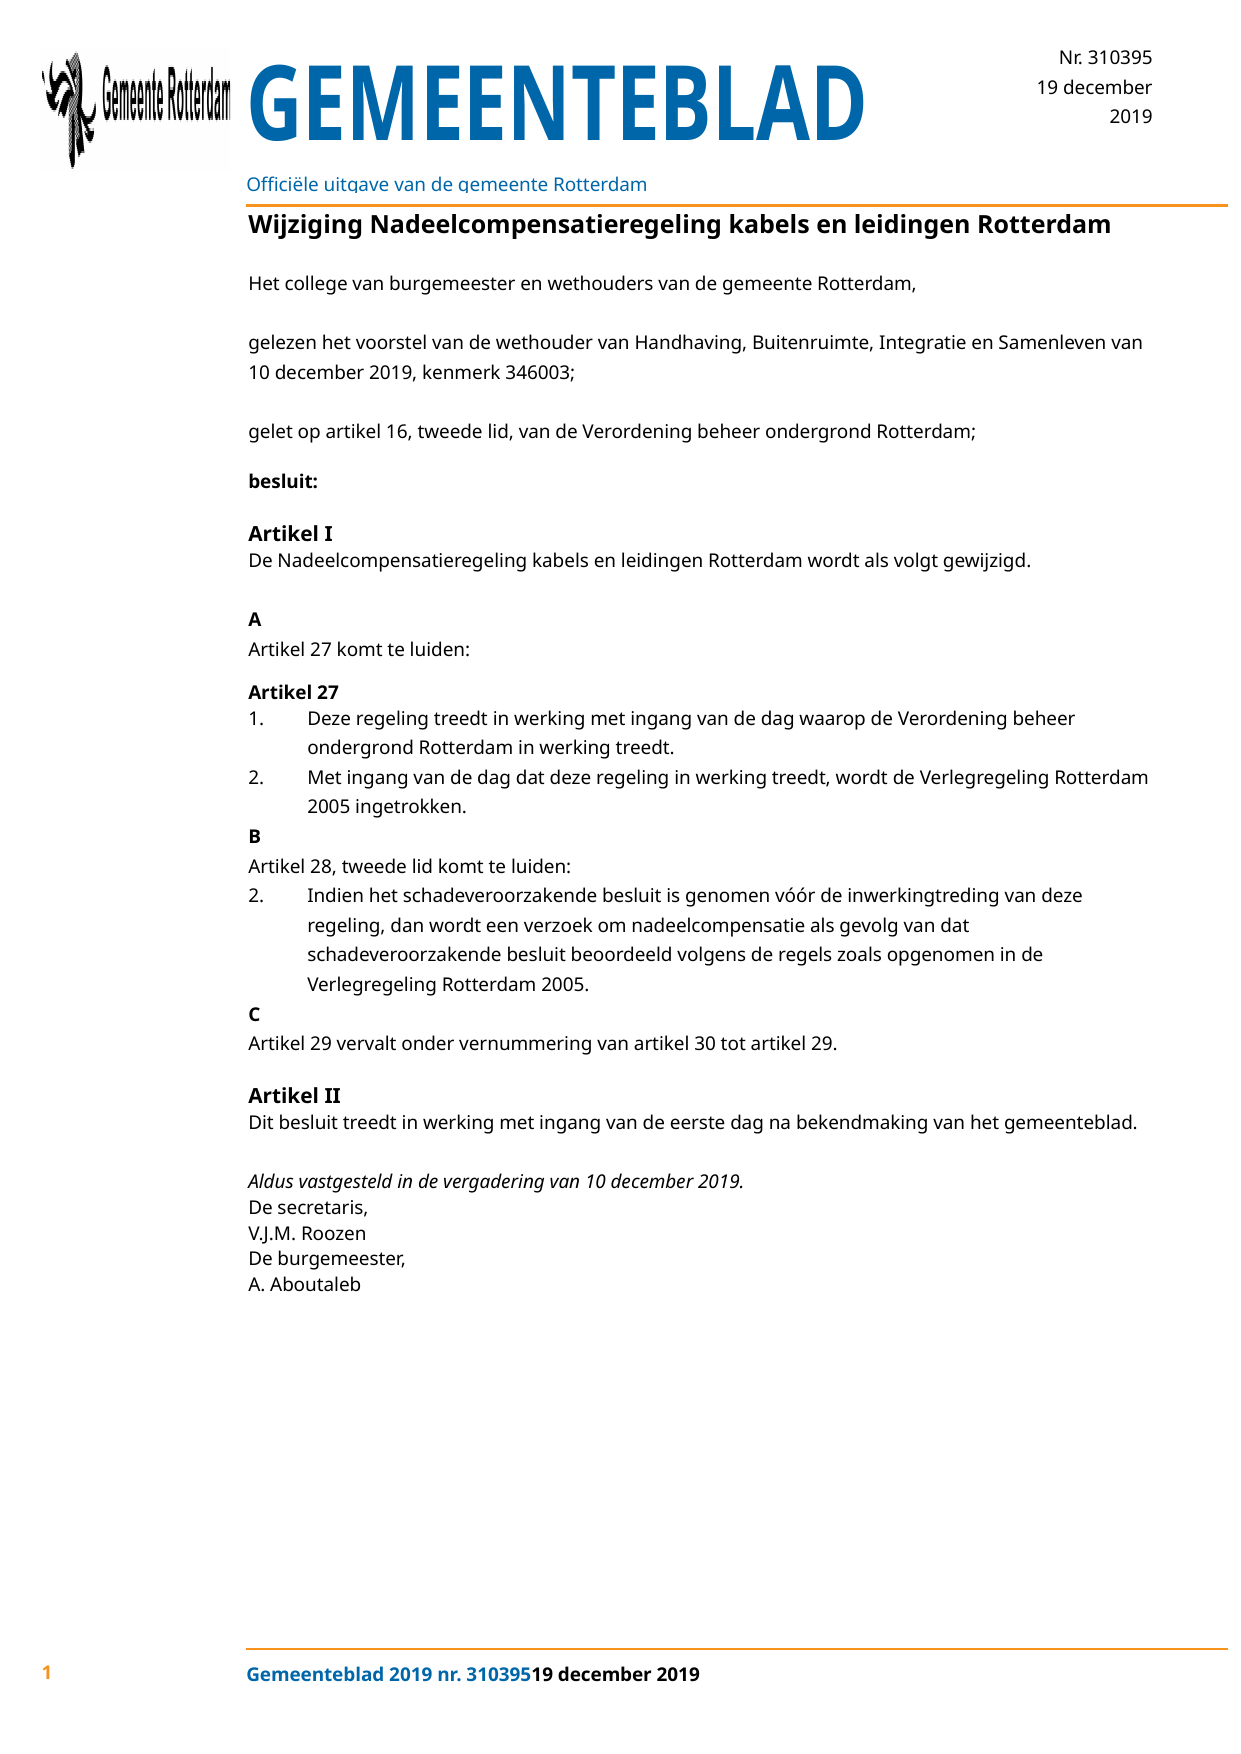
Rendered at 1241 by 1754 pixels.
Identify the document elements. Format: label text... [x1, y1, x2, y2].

list Deze regeling treedt in werking met ingang van de dag waarop de Verordening beheer ondergrond Rotterdam in werking treedt. [248, 705, 1152, 760]
text Artikel II [248, 1081, 1152, 1109]
text Artikel 27 komt te luiden: [248, 636, 1152, 662]
text besluit: [248, 468, 1152, 494]
picture [41, 47, 231, 172]
text V.J.M. Roozen [248, 1220, 1152, 1246]
list Met ingang van de dag dat deze regeling in werking treedt, wordt de Verlegregeling Rotterdam 2005 ingetrokken. [248, 764, 1152, 819]
text Het college van burgemeester en wethouders van de gemeente Rotterdam, [248, 270, 1152, 296]
text A [248, 607, 1152, 632]
text De burgemeester, [248, 1246, 1152, 1271]
text Artikel 27 [248, 679, 1152, 705]
text gelet op artikel 16, tweede lid, van de Verordening beheer ondergrond Rotterdam; [248, 418, 1152, 444]
text Artikel 29 vervalt onder vernummering van artikel 30 tot artikel 29. [248, 1030, 1152, 1056]
text C [248, 1001, 1152, 1027]
text De secretaris, [248, 1194, 1152, 1220]
text Artikel 28, tweede lid komt te luiden: [248, 853, 1152, 879]
text A. Aboutaleb [248, 1271, 1152, 1297]
text gelezen het voorstel van de wethouder van Handhaving, Buitenruimte, Integratie en Samenleven van 10 december 2019, kenmerk 346003; [248, 329, 1152, 385]
text Artikel I [248, 519, 1152, 547]
text Aldus vastgesteld in de vergadering van 10 december 2019. [248, 1168, 1152, 1194]
text B [248, 823, 1152, 849]
text Dit besluit treedt in werking met ingang van de eerste dag na bekendmaking van het gemeenteblad. [248, 1109, 1152, 1135]
text De Nadeelcompensatieregeling kabels en leidingen Rotterdam wordt als volgt gewijzigd. [248, 547, 1152, 573]
text Wijziging Nadeelcompensatieregeling kabels en leidingen Rotterdam [248, 207, 1152, 241]
list Indien het schadeveroorzakende besluit is genomen vóór de inwerkingtreding van deze regeling, dan wordt een verzoek om nadeelcompensatie als gevolg van dat schadeveroorzakende besluit beoordeeld volgens de regels zoals opgenomen in de Verlegregeling Rotterdam 2005. [248, 882, 1152, 997]
